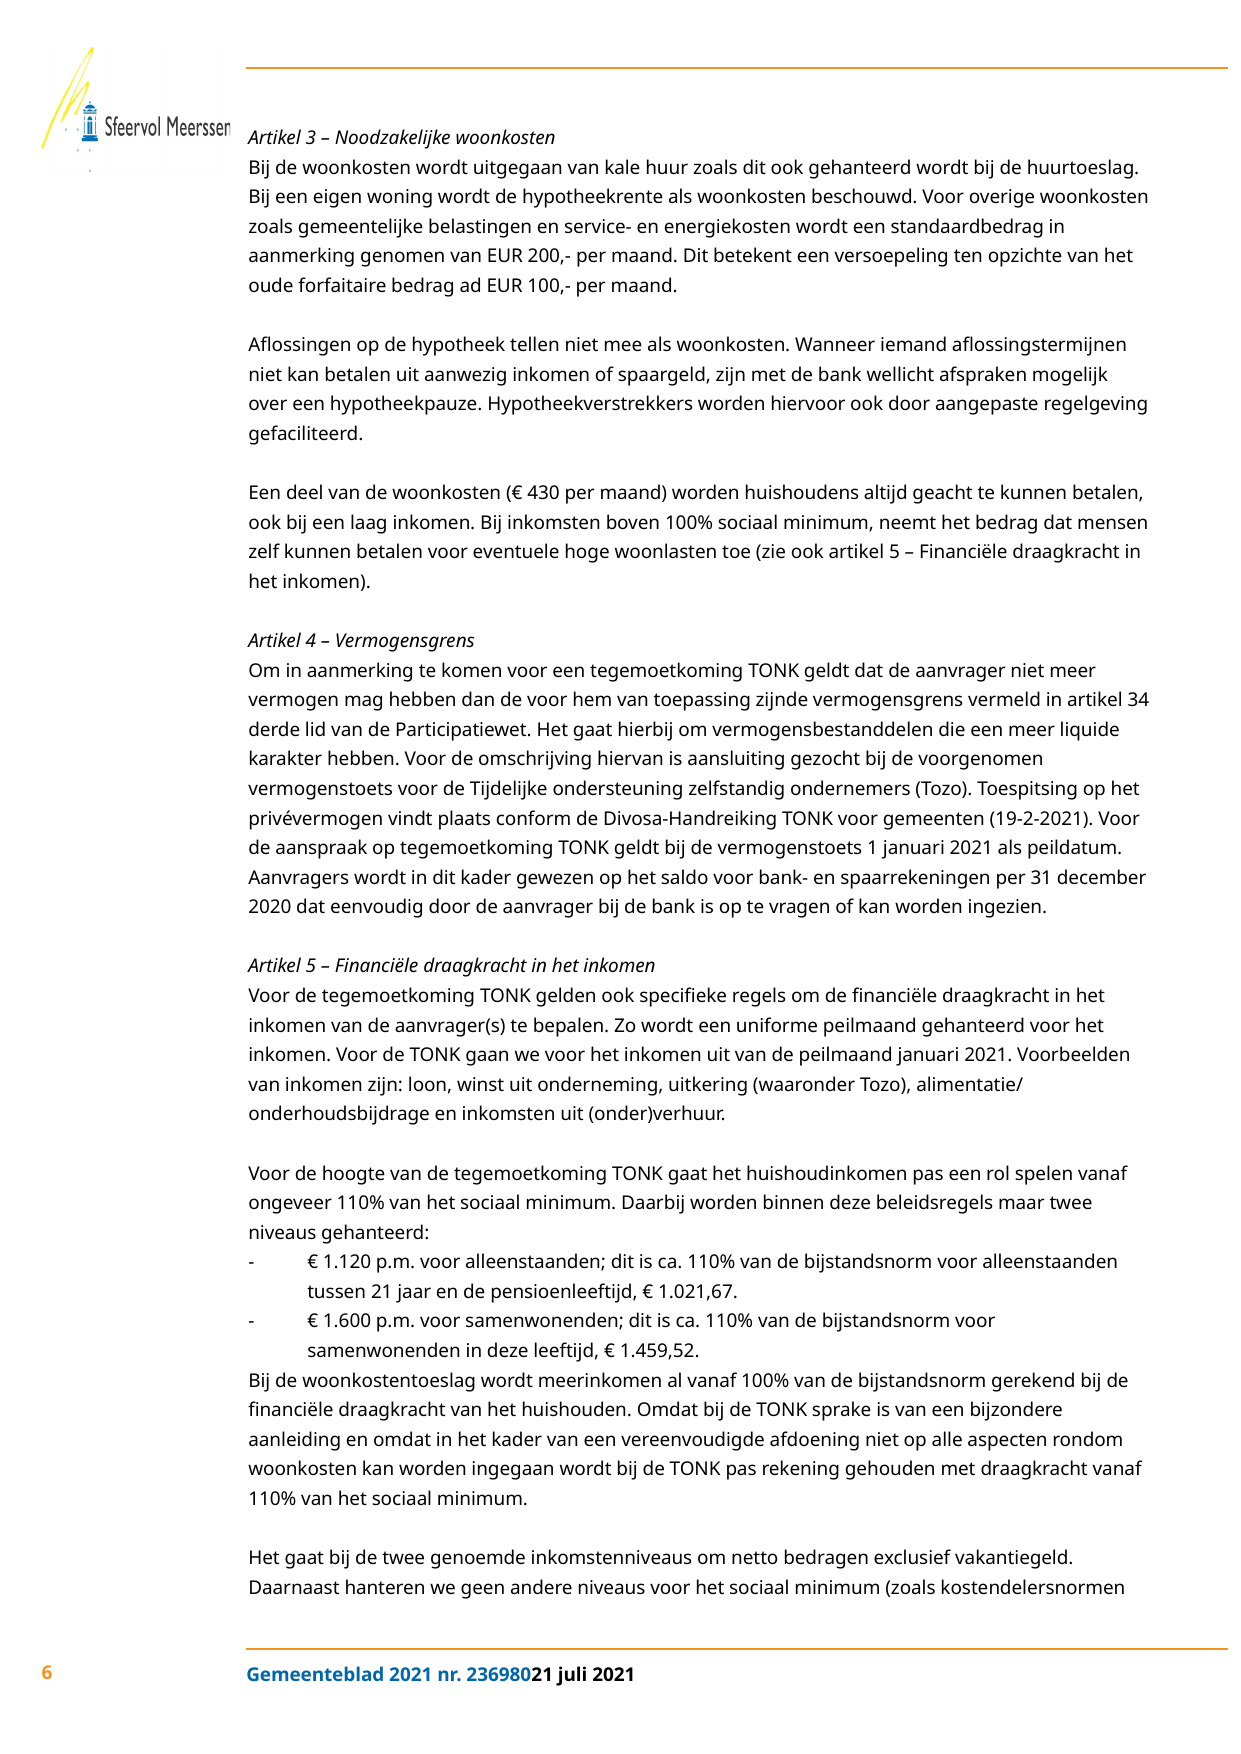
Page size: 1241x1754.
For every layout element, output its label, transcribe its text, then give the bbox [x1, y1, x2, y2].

picture [41, 47, 231, 172]
text Artikel 4 – Vermogensgrens [248, 627, 1152, 653]
text Een deel van de woonkosten (€ 430 per maand) worden huishoudens altijd geacht te kunnen betalen, ook bij een laag inkomen. Bij inkomsten boven 100% sociaal minimum, neemt het bedrag dat mensen zelf kunnen betalen voor eventuele hoge woonlasten toe (zie ook artikel 5 – Financiële draagkracht in het inkomen). [248, 479, 1152, 594]
text Artikel 5 – Financiële draagkracht in het inkomen [248, 953, 1152, 978]
text Voor de tegemoetkoming TONK gelden ook specifieke regels om de financiële draagkracht in het inkomen van de aanvrager(s) te bepalen. Zo wordt een uniforme peilmaand gehanteerd voor het inkomen. Voor de TONK gaan we voor het inkomen uit van de peilmaand januari 2021. Voorbeelden van inkomen zijn: loon, winst uit onderneming, uitkering (waaronder Tozo), alimentatie/ onderhoudsbijdrage en inkomsten uit (onder)verhuur. [248, 982, 1152, 1126]
text Om in aanmerking te komen voor een tegemoetkoming TONK geldt dat de aanvrager niet meer vermogen mag hebben dan de voor hem van toepassing zijnde vermogensgrens vermeld in artikel 34 derde lid van de Participatiewet. Het gaat hierbij om vermogensbestanddelen die een meer liquide karakter hebben. Voor de omschrijving hiervan is aansluiting gezocht bij de voorgenomen vermogenstoets voor de Tijdelijke ondersteuning zelfstandig ondernemers (Tozo). Toespitsing op het privévermogen vindt plaats conform de Divosa-Handreiking TONK voor gemeenten (19-2-2021). Voor de aanspraak op tegemoetkoming TONK geldt bij de vermogenstoets 1 januari 2021 als peildatum. Aanvragers wordt in dit kader gewezen op het saldo voor bank- en spaarrekeningen per 31 december 2020 dat eenvoudig door de aanvrager bij de bank is op te vragen of kan worden ingezien. [248, 657, 1152, 919]
text Het gaat bij de twee genoemde inkomstenniveaus om netto bedragen exclusief vakantiegeld. Daarnaast hanteren we geen andere niveaus voor het sociaal minimum (zoals kostendelersnormen [248, 1544, 1152, 1600]
list € 1.120 p.m. voor alleenstaanden; dit is ca. 110% van de bijstandsnorm voor alleenstaanden tussen 21 jaar en de pensioenleeftijd, € 1.021,67. [248, 1248, 1152, 1304]
list € 1.600 p.m. voor samenwonenden; dit is ca. 110% van de bijstandsnorm voor samenwonenden in deze leeftijd, € 1.459,52. [248, 1308, 1152, 1363]
text Voor de hoogte van de tegemoetkoming TONK gaat het huishoudinkomen pas een rol spelen vanaf ongeveer 110% van het sociaal minimum. Daarbij worden binnen deze beleidsregels maar twee niveaus gehanteerd: [248, 1160, 1152, 1245]
text Bij de woonkostentoeslag wordt meerinkomen al vanaf 100% van de bijstandsnorm gerekend bij de financiële draagkracht van het huishouden. Omdat bij de TONK sprake is van een bijzondere aanleiding en omdat in het kader van een vereenvoudigde afdoening niet op alle aspecten rondom woonkosten kan worden ingegaan wordt bij de TONK pas rekening gehouden met draagkracht vanaf 110% van het sociaal minimum. [248, 1367, 1152, 1511]
text Aflossingen op de hypotheek tellen niet mee als woonkosten. Wanneer iemand aflossingstermijnen niet kan betalen uit aanwezig inkomen of spaargeld, zijn met de bank wellicht afspraken mogelijk over een hypotheekpauze. Hypotheekverstrekkers worden hiervoor ook door aangepaste regelgeving gefaciliteerd. [248, 331, 1152, 446]
text Artikel 3 – Noodzakelijke woonkosten [248, 124, 1152, 150]
text Bij de woonkosten wordt uitgegaan van kale huur zoals dit ook gehanteerd wordt bij de huurtoeslag. Bij een eigen woning wordt de hypotheekrente als woonkosten beschouwd. Voor overige woonkosten zoals gemeentelijke belastingen en service- en energiekosten wordt een standaardbedrag in aanmerking genomen van EUR 200,- per maand. Dit betekent een versoepeling ten opzichte van het oude forfaitaire bedrag ad EUR 100,- per maand. [248, 154, 1152, 298]
